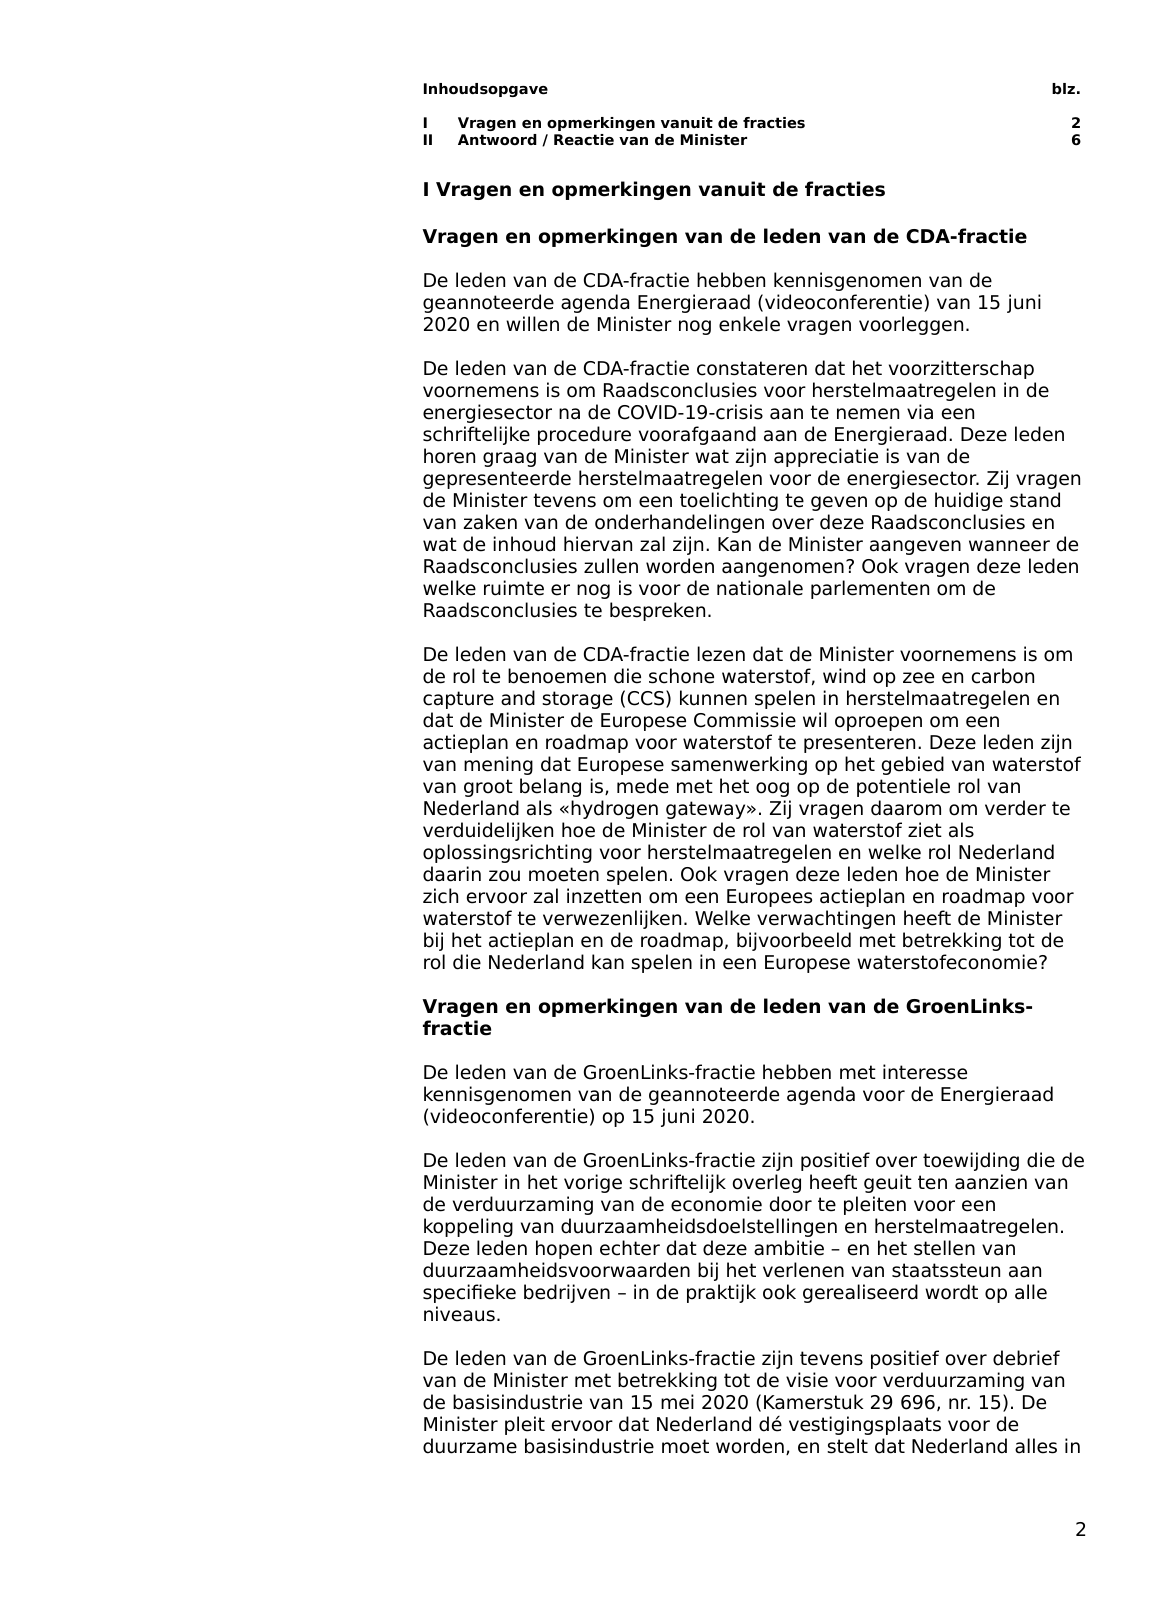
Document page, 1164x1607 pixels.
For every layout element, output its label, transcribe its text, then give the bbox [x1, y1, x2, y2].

table_header blz. [1028, 81, 1087, 98]
table_cell Antwoord / Reactie van de Minister [452, 132, 1028, 149]
text De leden van de GroenLinks-fractie zijn positief over toewijding die de Minister in het vorige schriftelijk overleg heeft geuit ten aanzien van de verduurzaming van de economie door te pleiten voor een koppeling van duurzaamheidsdoelstellingen en herstelmaatregelen. Deze leden hopen echter dat deze ambitie – en het stellen van duurzaamheidsvoorwaarden bij het verlenen van staatssteun aan specifieke bedrijven – in de praktijk ook gerealiseerd wordt op alle niveaus. [422, 1150, 1087, 1326]
table_cell [1028, 98, 1087, 115]
text De leden van de CDA-fractie lezen dat de Minister voornemens is om de rol te benoemen die schone waterstof, wind op zee en carbon capture and storage (CCS) kunnen spelen in herstelmaatregelen en dat de Minister de Europese Commissie wil oproepen om een actieplan en roadmap voor waterstof te presenteren. Deze leden zijn van mening dat Europese samenwerking op het gebied van waterstof van groot belang is, mede met het oog op de potentiele rol van Nederland als «hydrogen gateway». Zij vragen daarom om verder te verduidelijken hoe de Minister de rol van waterstof ziet als oplossingsrichting voor herstelmaatregelen en welke rol Nederland daarin zou moeten spelen. Ook vragen deze leden hoe de Minister zich ervoor zal inzetten om een Europees actieplan en roadmap voor waterstof te verwezenlijken. Welke verwachtingen heeft de Minister bij het actieplan en de roadmap, bijvoorbeeld met betrekking tot de rol die Nederland kan spelen in een Europese waterstofeconomie? [422, 644, 1087, 974]
text De leden van de GroenLinks-fractie zijn tevens positief over debrief van de Minister met betrekking tot de visie voor verduurzaming van de basisindustrie van 15 mei 2020 (Kamerstuk 29 696, nr. 15). De Minister pleit ervoor dat Nederland dé vestigingsplaats voor de duurzame basisindustrie moet worden, en stelt dat Nederland alles in [422, 1348, 1087, 1458]
table_cell II [422, 132, 452, 149]
text De leden van de CDA-fractie hebben kennisgenomen van de geannoteerde agenda Energieraad (videoconferentie) van 15 juni 2020 en willen de Minister nog enkele vragen voorleggen. [422, 270, 1087, 336]
table_cell 6 [1028, 132, 1087, 149]
table_cell [452, 98, 1028, 115]
subtitle Vragen en opmerkingen van de leden van de CDA-fractie [422, 226, 1087, 248]
table_cell Vragen en opmerkingen vanuit de fracties [452, 115, 1028, 132]
subtitle I Vragen en opmerkingen vanuit de fracties [422, 179, 1087, 201]
text De leden van de CDA-fractie constateren dat het voorzitterschap voornemens is om Raadsconclusies voor herstelmaatregelen in de energiesector na de COVID-19-crisis aan te nemen via een schriftelijke procedure voorafgaand aan de Energieraad. Deze leden horen graag van de Minister wat zijn appreciatie is van de gepresenteerde herstelmaatregelen voor de energiesector. Zij vragen de Minister tevens om een toelichting te geven op de huidige stand van zaken van de onderhandelingen over deze Raadsconclusies en wat de inhoud hiervan zal zijn. Kan de Minister aangeven wanneer de Raadsconclusies zullen worden aangenomen? Ook vragen deze leden welke ruimte er nog is voor de nationale parlementen om de Raadsconclusies te bespreken. [422, 358, 1087, 622]
table_cell [422, 98, 452, 115]
table_cell I [422, 115, 452, 132]
table_header Inhoudsopgave [422, 81, 1028, 98]
text De leden van de GroenLinks-fractie hebben met interesse kennisgenomen van de geannoteerde agenda voor de Energieraad (videoconferentie) op 15 juni 2020. [422, 1062, 1087, 1128]
table_cell 2 [1028, 115, 1087, 132]
subtitle Vragen en opmerkingen van de leden van de GroenLinks-fractie [422, 996, 1087, 1040]
